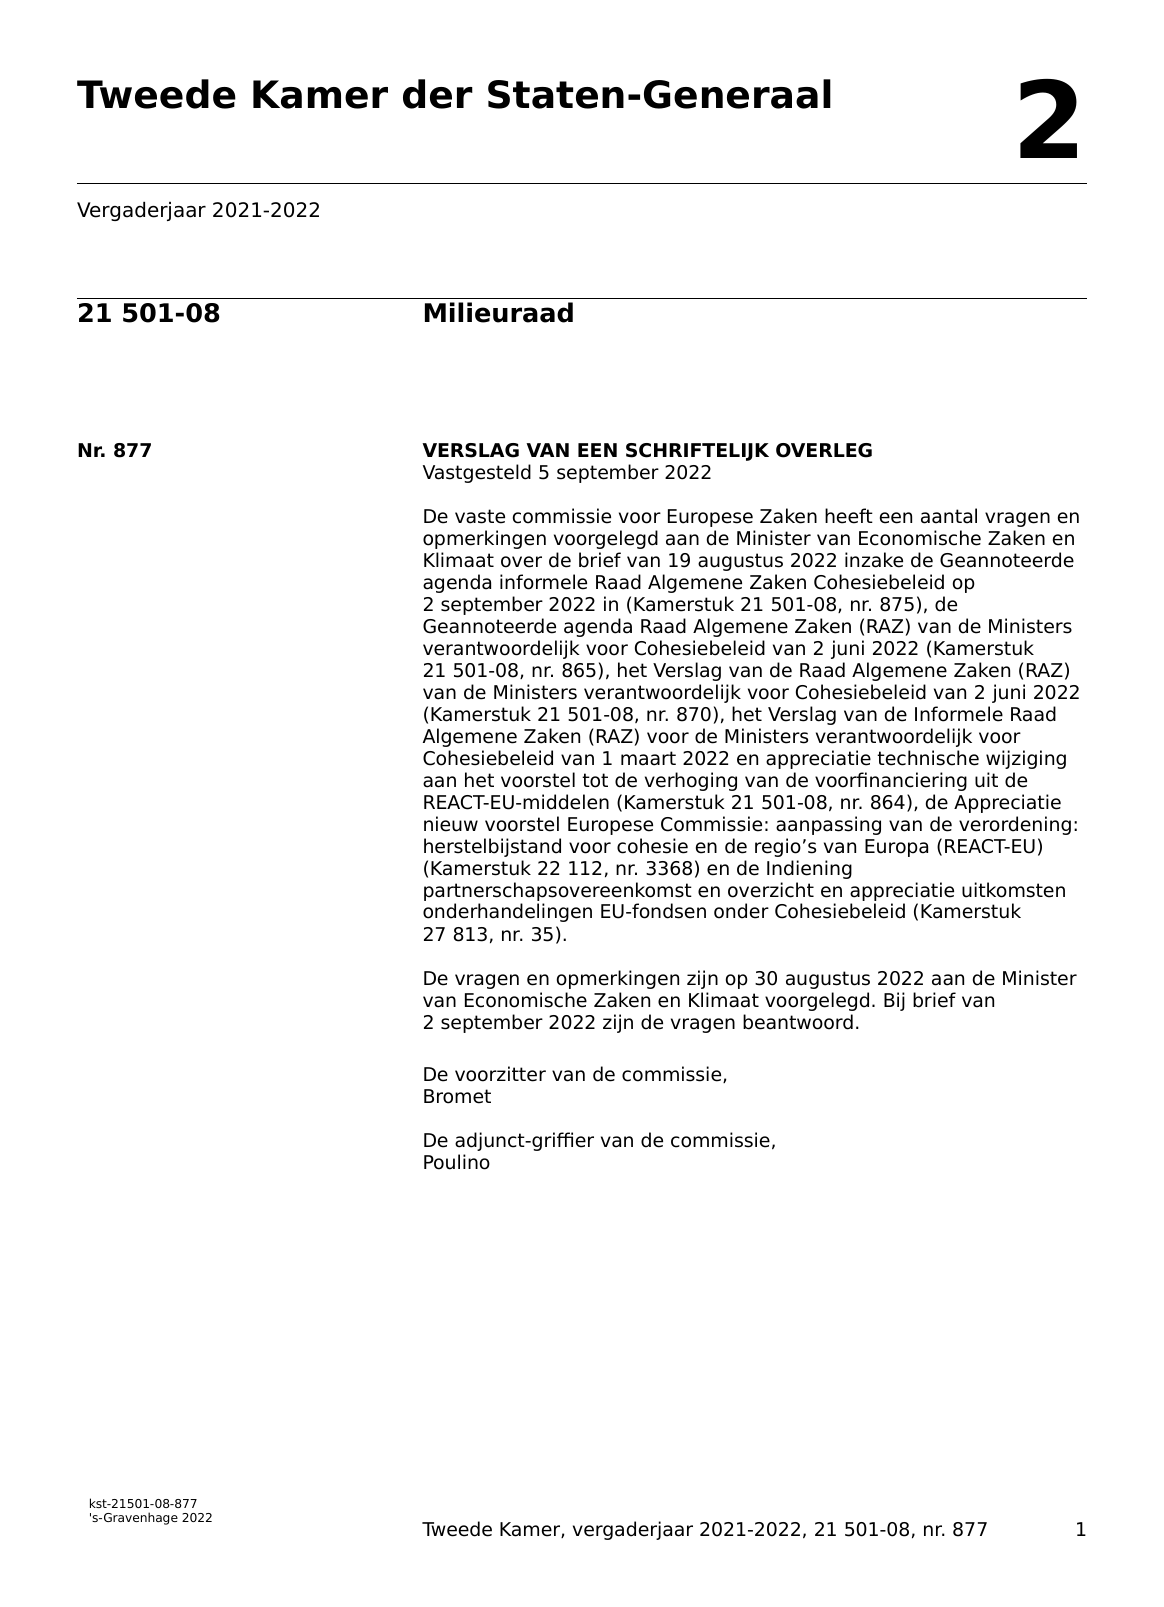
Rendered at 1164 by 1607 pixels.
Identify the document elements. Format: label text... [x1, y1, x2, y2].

text kst-21501-08-877 [88, 1497, 323, 1511]
subtitle Nr. 877 VERSLAG VAN EEN SCHRIFTELIJK OVERLEG [77, 440, 1087, 462]
text De voorzitter van de commissie, Bromet [422, 1063, 1087, 1107]
text De vaste commissie voor Europese Zaken heeft een aantal vragen en opmerkingen voorgelegd aan de Minister van Economische Zaken en Klimaat over de brief van 19 augustus 2022 inzake de Geannoteerde agenda informele Raad Algemene Zaken Cohesiebeleid op 2 september 2022 in (Kamerstuk 21 501-08, nr. 875), de Geannoteerde agenda Raad Algemene Zaken (RAZ) van de Ministers verantwoordelijk voor Cohesiebeleid van 2 juni 2022 (Kamerstuk 21 501-08, nr. 865), het Verslag van de Raad Algemene Zaken (RAZ) van de Ministers verantwoordelijk voor Cohesiebeleid van 2 juni 2022 (Kamerstuk 21 501-08, nr. 870), het Verslag van de Informele Raad Algemene Zaken (RAZ) voor de Ministers verantwoordelijk voor Cohesiebeleid van 1 maart 2022 en appreciatie technische wijziging aan het voorstel tot de verhoging van de voorfinanciering uit de REACT-EU-middelen (Kamerstuk 21 501-08, nr. 864), de Appreciatie nieuw voorstel Europese Commissie: aanpassing van de verordening: herstelbijstand voor cohesie en de regio’s van Europa (REACT-EU) (Kamerstuk 22 112, nr. 3368) en de Indiening partnerschapsovereenkomst en overzicht en appreciatie uitkomsten onderhandelingen EU-fondsen onder Cohesiebeleid (Kamerstuk 27 813, nr. 35). [422, 506, 1087, 945]
table_header Tweede Kamer der Staten-Generaal [77, 59, 886, 183]
subtitle 21 501-08 Milieuraad [77, 299, 1087, 329]
table_cell Vergaderjaar 2021-2022 [77, 184, 1087, 298]
text Vastgesteld 5 september 2022 [422, 462, 1087, 484]
text 's-Gravenhage 2022 [88, 1511, 323, 1525]
text De vragen en opmerkingen zijn op 30 augustus 2022 aan de Minister van Economische Zaken en Klimaat voorgelegd. Bij brief van 2 september 2022 zijn de vragen beantwoord. [422, 968, 1087, 1033]
text De adjunct-griffier van de commissie, Poulino [422, 1130, 1087, 1174]
table_header 2 [886, 59, 1087, 183]
